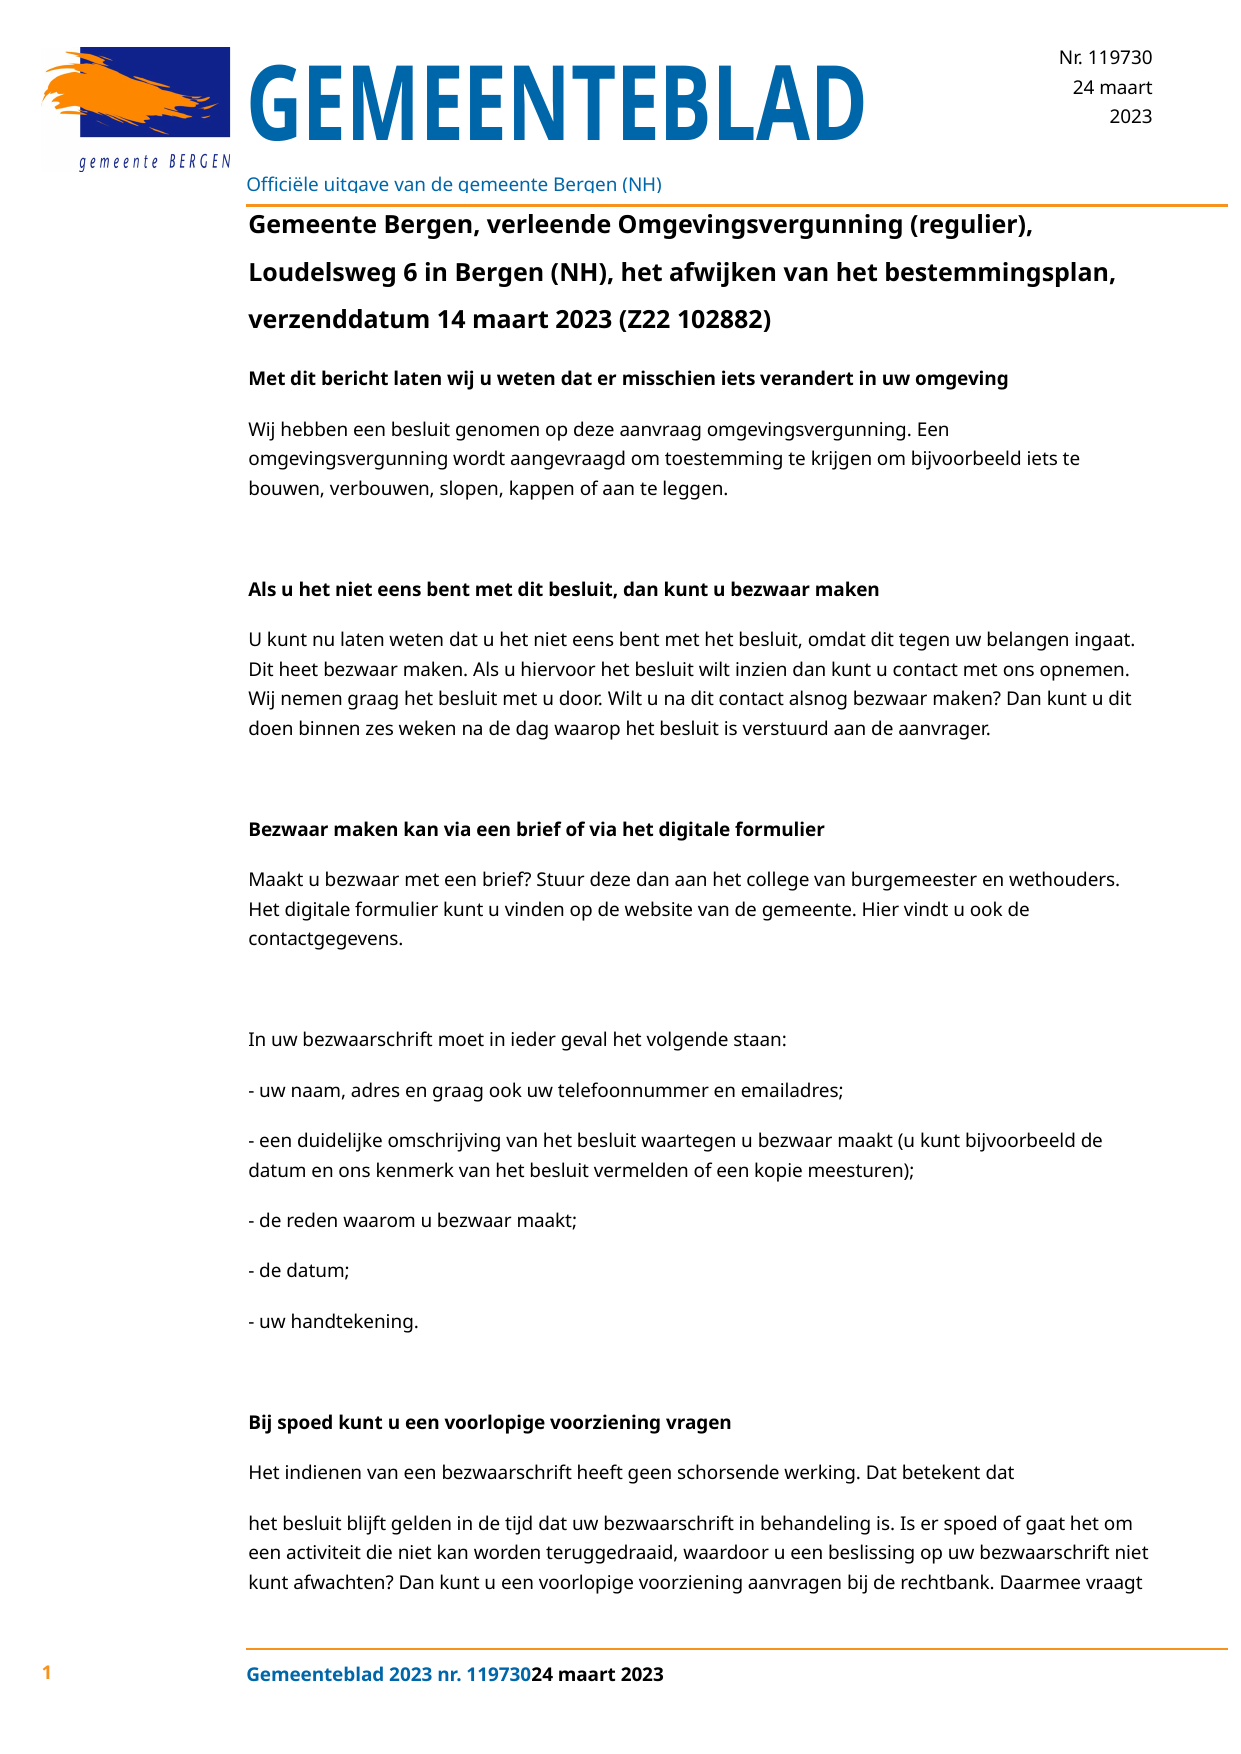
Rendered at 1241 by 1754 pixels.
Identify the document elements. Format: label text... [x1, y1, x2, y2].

text Met dit bericht laten wij u weten dat er misschien iets verandert in uw omgeving [248, 366, 1152, 391]
text Wij hebben een besluit genomen op deze aanvraag omgevingsvergunning. Een omgevingsvergunning wordt aangevraagd om toestemming te krijgen om bijvoorbeeld iets te bouwen, verbouwen, slopen, kappen of aan te leggen. [248, 416, 1152, 501]
text - uw naam, adres en graag ook uw telefoonnummer en emailadres; [248, 1077, 1152, 1102]
text Het indienen van een bezwaarschrift heeft geen schorsende werking. Dat betekent dat [248, 1459, 1152, 1485]
text het besluit blijft gelden in de tijd dat uw bezwaarschrift in behandeling is. Is er spoed of gaat het om een activiteit die niet kan worden teruggedraaid, waardoor u een beslissing op uw bezwaarschrift niet kunt afwachten? Dan kunt u een voorlopige voorziening aanvragen bij de rechtbank. Daarmee vraagt [248, 1510, 1152, 1594]
text Als u het niet eens bent met dit besluit, dan kunt u bezwaar maken [248, 576, 1152, 602]
text Gemeente Bergen, verleende Omgevingsvergunning (regulier), Loudelsweg 6 in Bergen (NH), het afwijken van het bestemmingsplan, verzenddatum 14 maart 2023 (Z22 102882) [248, 207, 1152, 336]
text - de datum; [248, 1258, 1152, 1283]
text Bezwaar maken kan via een brief of via het digitale formulier [248, 816, 1152, 842]
text In uw bezwaarschrift moet in ieder geval het volgende staan: [248, 1026, 1152, 1052]
text U kunt nu laten weten dat u het niet eens bent met het besluit, omdat dit tegen uw belangen ingaat. Dit heet bezwaar maken. Als u hiervoor het besluit wilt inzien dan kunt u contact met ons opnemen. Wij nemen graag het besluit met u door. Wilt u na dit contact alsnog bezwaar maken? Dan kunt u dit doen binnen zes weken na de dag waarop het besluit is verstuurd aan de aanvrager. [248, 626, 1152, 741]
text - de reden waarom u bezwaar maakt; [248, 1207, 1152, 1233]
text - uw handtekening. [248, 1308, 1152, 1334]
text Bij spoed kunt u een voorlopige voorziening vragen [248, 1409, 1152, 1434]
text Maakt u bezwaar met een brief? Stuur deze dan aan het college van burgemeester en wethouders. Het digitale formulier kunt u vinden op de website van de gemeente. Hier vindt u ook de contactgegevens. [248, 866, 1152, 951]
text - een duidelijke omschrijving van het besluit waartegen u bezwaar maakt (u kunt bijvoorbeeld de datum en ons kenmerk van het besluit vermelden of een kopie meesturen); [248, 1127, 1152, 1182]
picture [41, 47, 231, 172]
